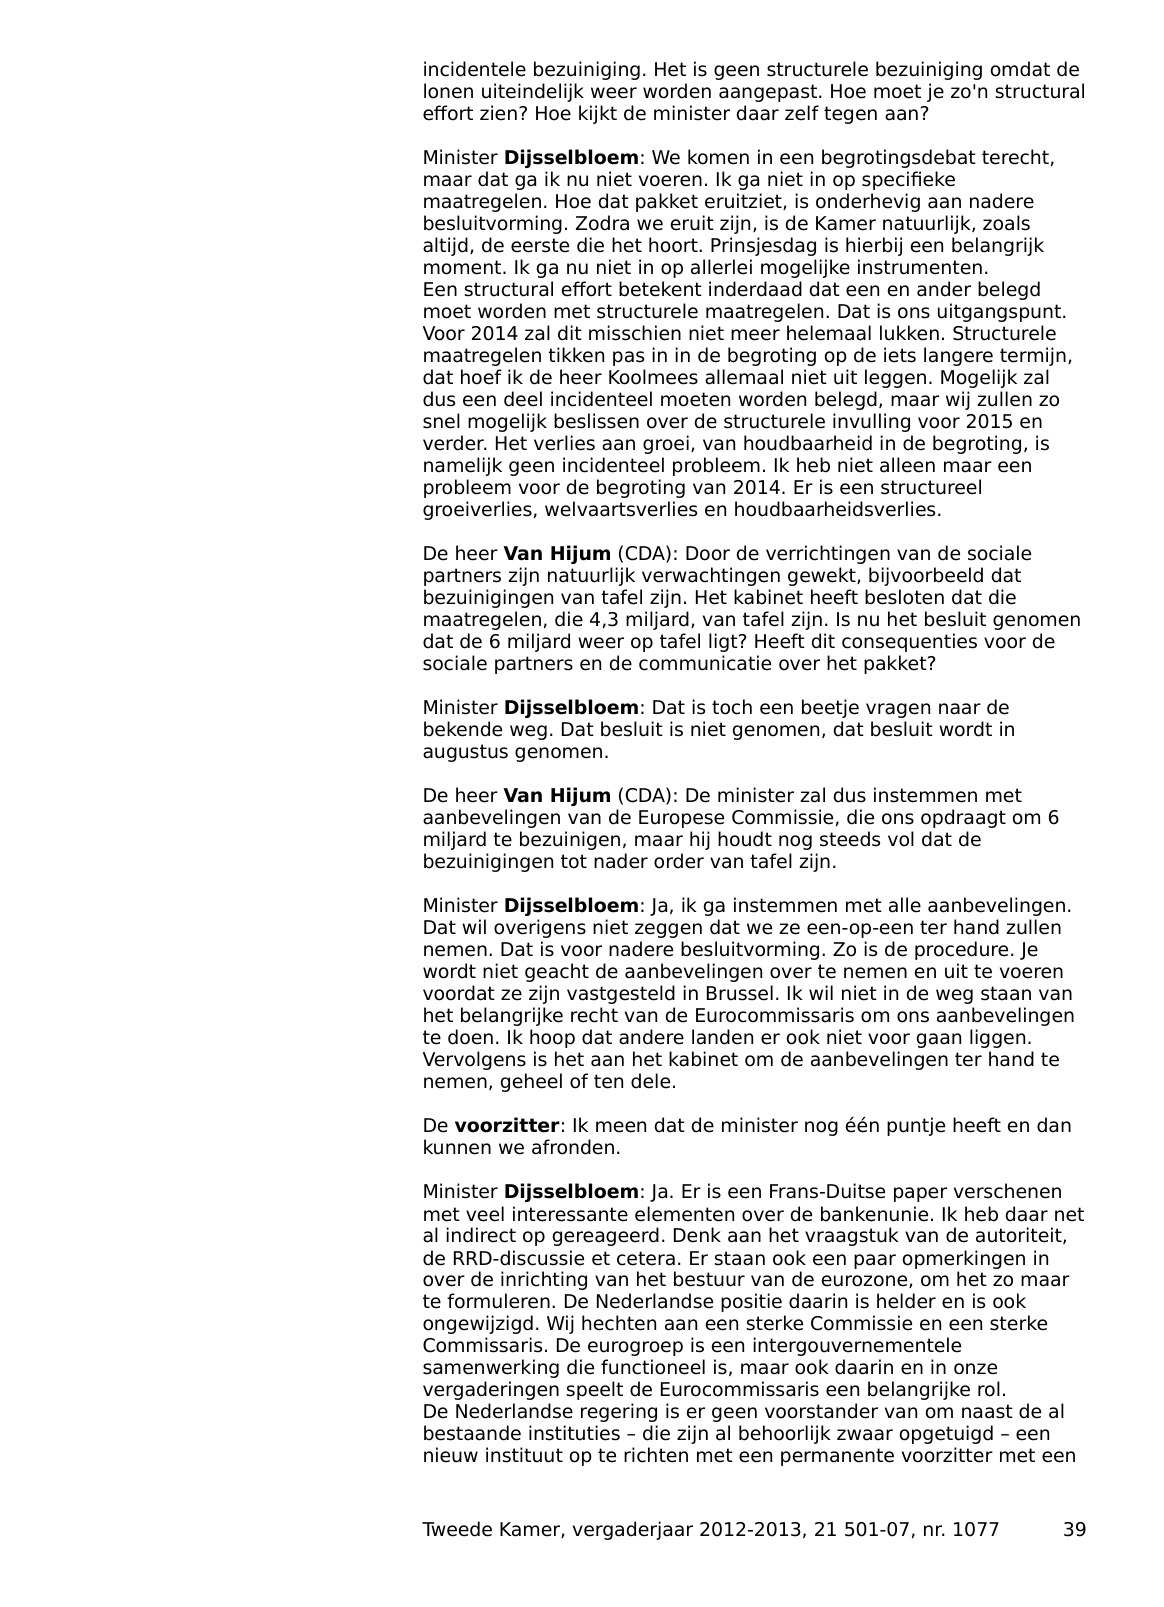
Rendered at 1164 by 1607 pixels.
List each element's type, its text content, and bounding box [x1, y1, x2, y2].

text Minister Dijsselbloem: We komen in een begrotingsdebat terecht, maar dat ga ik nu niet voeren. Ik ga niet in op specifieke maatregelen. Hoe dat pakket eruitziet, is onderhevig aan nadere besluitvorming. Zodra we eruit zijn, is de Kamer natuurlijk, zoals altijd, de eerste die het hoort. Prinsjesdag is hierbij een belangrijk moment. Ik ga nu niet in op allerlei mogelijke instrumenten. [422, 147, 1087, 279]
text Minister Dijsselbloem: Ja. Er is een Frans-Duitse paper verschenen met veel interessante elementen over de bankenunie. Ik heb daar net al indirect op gereageerd. Denk aan het vraagstuk van de autoriteit, de RRD-discussie et cetera. Er staan ook een paar opmerkingen in over de inrichting van het bestuur van de eurozone, om het zo maar te formuleren. De Nederlandse positie daarin is helder en is ook ongewijzigd. Wij hechten aan een sterke Commissie en een sterke Commissaris. De eurogroep is een intergouvernementele samenwerking die functioneel is, maar ook daarin en in onze vergaderingen speelt de Eurocommissaris een belangrijke rol. [422, 1181, 1087, 1401]
text De Nederlandse regering is er geen voorstander van om naast de al bestaande instituties – die zijn al behoorlijk zwaar opgetuigd – een nieuw instituut op te richten met een permanente voorzitter met een [422, 1401, 1087, 1467]
text De heer Van Hijum (CDA): De minister zal dus instemmen met aanbevelingen van de Europese Commissie, die ons opdraagt om 6 miljard te bezuinigen, maar hij houdt nog steeds vol dat de bezuinigingen tot nader order van tafel zijn. [422, 785, 1087, 873]
text Minister Dijsselbloem: Ja, ik ga instemmen met alle aanbevelingen. Dat wil overigens niet zeggen dat we ze een-op-een ter hand zullen nemen. Dat is voor nadere besluitvorming. Zo is de procedure. Je wordt niet geacht de aanbevelingen over te nemen en uit te voeren voordat ze zijn vastgesteld in Brussel. Ik wil niet in de weg staan van het belangrijke recht van de Eurocommissaris om ons aanbevelingen te doen. Ik hoop dat andere landen er ook niet voor gaan liggen. Vervolgens is het aan het kabinet om de aanbevelingen ter hand te nemen, geheel of ten dele. [422, 895, 1087, 1093]
text De voorzitter: Ik meen dat de minister nog één puntje heeft en dan kunnen we afronden. [422, 1115, 1087, 1159]
text incidentele bezuiniging. Het is geen structurele bezuiniging omdat de lonen uiteindelijk weer worden aangepast. Hoe moet je zo'n structural effort zien? Hoe kijkt de minister daar zelf tegen aan? [422, 59, 1087, 125]
text Minister Dijsselbloem: Dat is toch een beetje vragen naar de bekende weg. Dat besluit is niet genomen, dat besluit wordt in augustus genomen. [422, 697, 1087, 763]
text Een structural effort betekent inderdaad dat een en ander belegd moet worden met structurele maatregelen. Dat is ons uitgangspunt. Voor 2014 zal dit misschien niet meer helemaal lukken. Structurele maatregelen tikken pas in in de begroting op de iets langere termijn, dat hoef ik de heer Koolmees allemaal niet uit leggen. Mogelijk zal dus een deel incidenteel moeten worden belegd, maar wij zullen zo snel mogelijk beslissen over de structurele invulling voor 2015 en verder. Het verlies aan groei, van houdbaarheid in de begroting, is namelijk geen incidenteel probleem. Ik heb niet alleen maar een probleem voor de begroting van 2014. Er is een structureel groeiverlies, welvaartsverlies en houdbaarheidsverlies. [422, 279, 1087, 521]
text De heer Van Hijum (CDA): Door de verrichtingen van de sociale partners zijn natuurlijk verwachtingen gewekt, bijvoorbeeld dat bezuinigingen van tafel zijn. Het kabinet heeft besloten dat die maatregelen, die 4,3 miljard, van tafel zijn. Is nu het besluit genomen dat de 6 miljard weer op tafel ligt? Heeft dit consequenties voor de sociale partners en de communicatie over het pakket? [422, 543, 1087, 675]
